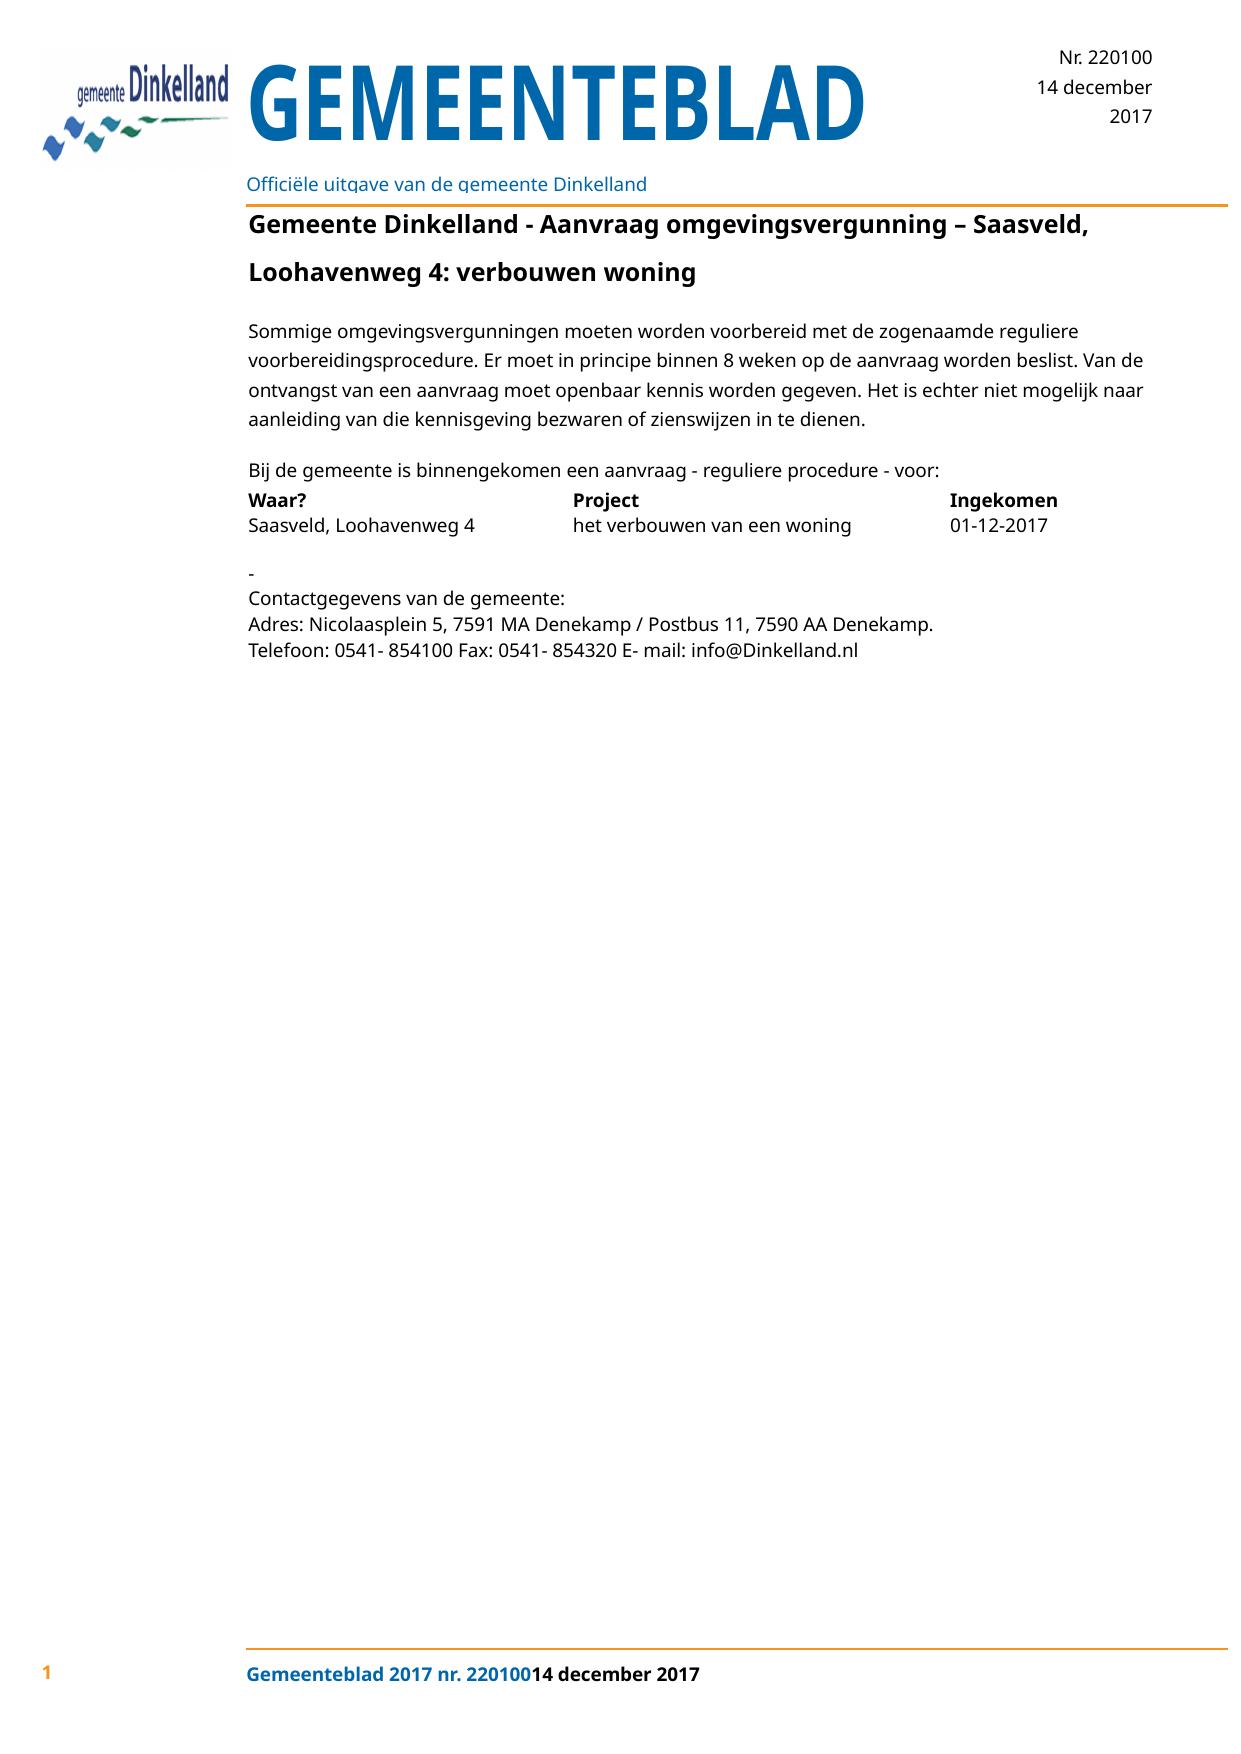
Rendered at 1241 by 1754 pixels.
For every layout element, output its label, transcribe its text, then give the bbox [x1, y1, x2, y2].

table_cell 01-12-2017 [950, 513, 1152, 538]
table_cell het verbouwen van een woning [573, 513, 950, 538]
table_header Project [573, 487, 950, 512]
picture [41, 47, 231, 172]
text Telefoon: 0541- 854100 Fax: 0541- 854320 E- mail: info@Dinkelland.nl [248, 637, 1152, 663]
text Sommige omgevingsvergunningen moeten worden voorbereid met de zogenaamde reguliere voorbereidingsprocedure. Er moet in principe binnen 8 weken op de aanvraag worden beslist. Van de ontvangst van een aanvraag moet openbaar kennis worden gegeven. Het is echter niet mogelijk naar aanleiding van die kennisgeving bezwaren of zienswijzen in te dienen. [248, 318, 1152, 432]
text Gemeente Dinkelland - Aanvraag omgevingsvergunning – Saasveld, Loohavenweg 4: verbouwen woning [248, 207, 1152, 288]
text Bij de gemeente is binnengekomen een aanvraag - reguliere procedure - voor: [248, 457, 1152, 483]
table_cell Saasveld, Loohavenweg 4 [248, 513, 573, 538]
table_header Ingekomen [950, 487, 1152, 512]
text Contactgegevens van de gemeente: [248, 585, 1152, 611]
text Adres: Nicolaasplein 5, 7591 MA Denekamp / Postbus 11, 7590 AA Denekamp. [248, 611, 1152, 637]
table_header Waar? [248, 487, 573, 512]
text - [248, 560, 1152, 585]
